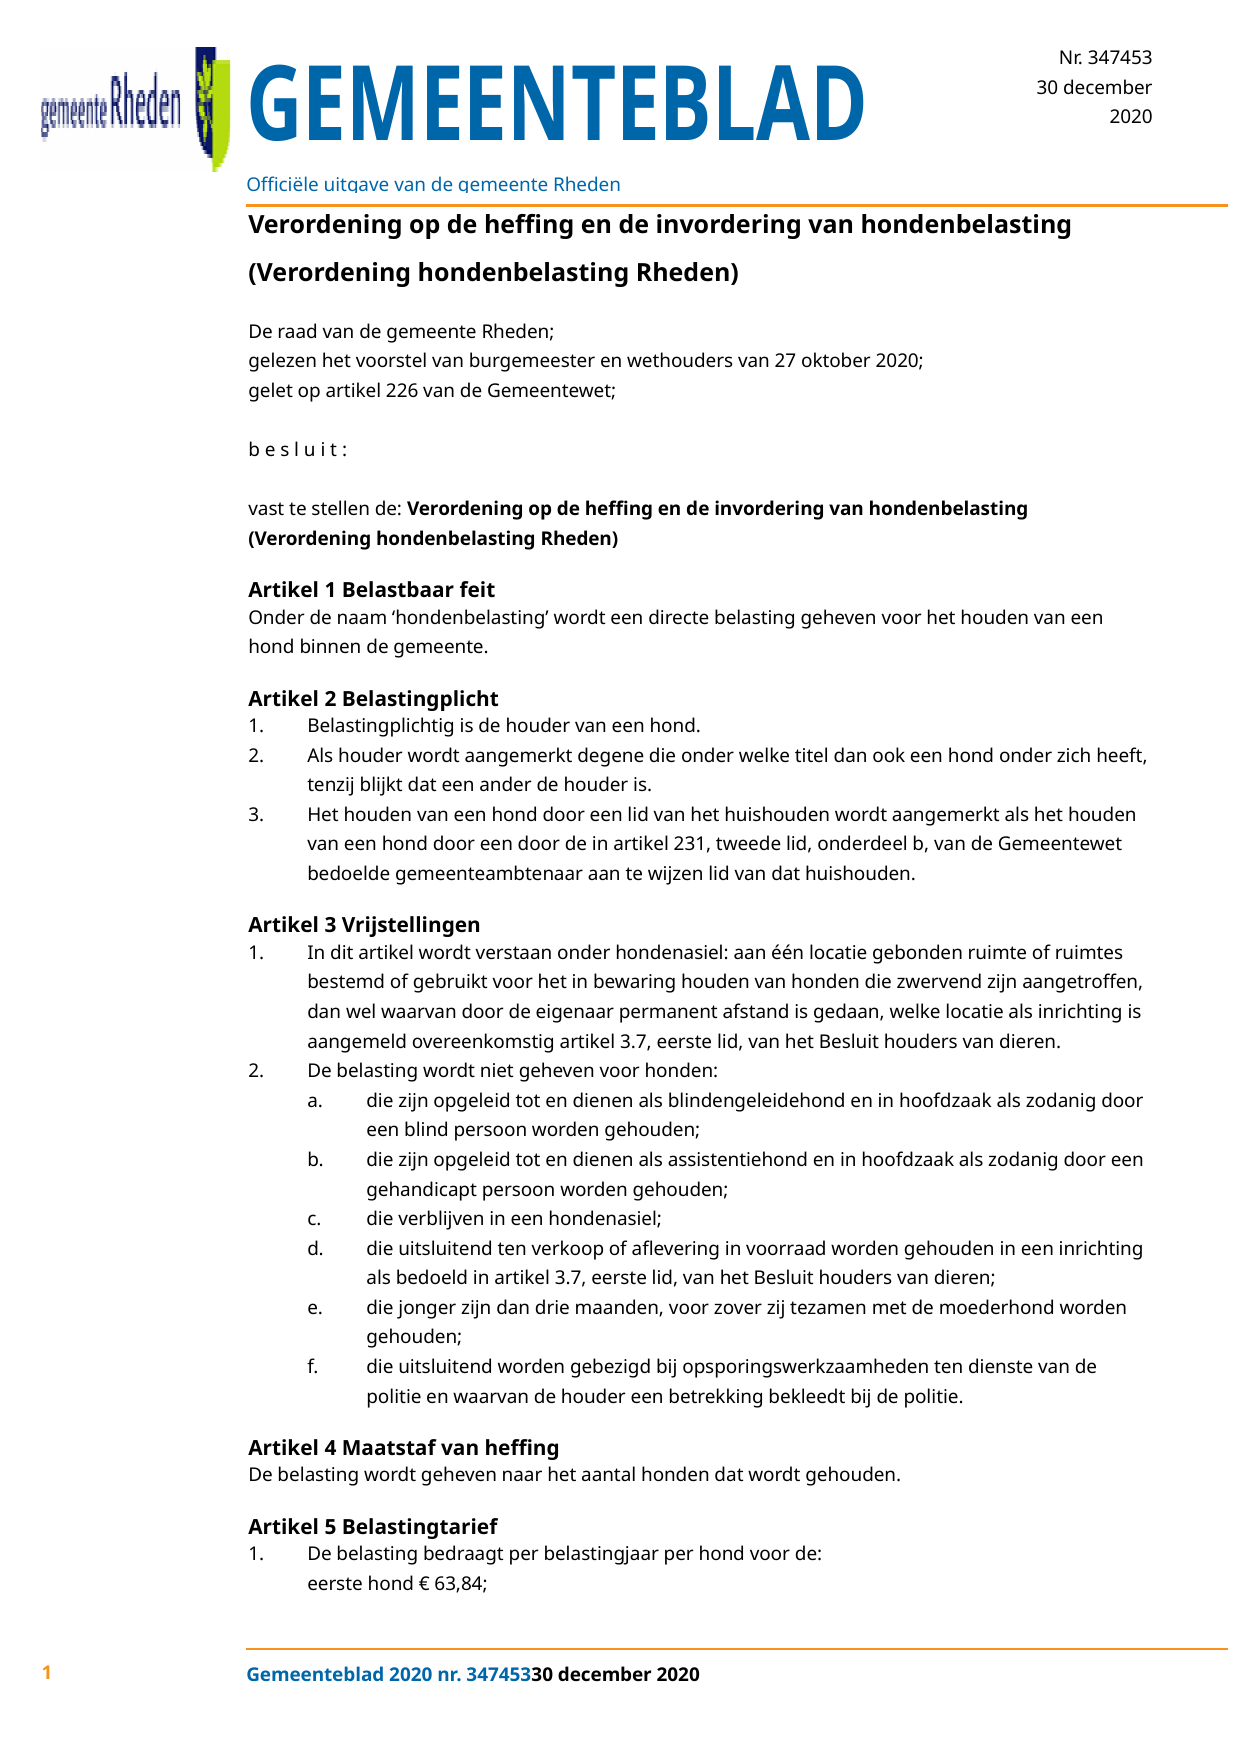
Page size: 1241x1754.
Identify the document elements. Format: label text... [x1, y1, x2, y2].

text Verordening op de heffing en de invordering van hondenbelasting (Verordening hondenbelasting Rheden) [248, 207, 1152, 288]
text Artikel 2 Belastingplicht [248, 684, 1152, 712]
text Artikel 4 Maatstaf van heffing [248, 1433, 1152, 1462]
list eerste hond € 63,84; [248, 1570, 1152, 1596]
list De belasting bedraagt per belastingjaar per hond voor de: [248, 1541, 1152, 1566]
text De belasting wordt geheven naar het aantal honden dat wordt gehouden. [248, 1462, 1152, 1487]
text Onder de naam ‘hondenbelasting’ wordt een directe belasting geheven voor het houden van een hond binnen de gemeente. [248, 604, 1152, 659]
list Het houden van een hond door een lid van het huishouden wordt aangemerkt als het houden van een hond door een door de in artikel 231, tweede lid, onderdeel b, van de Gemeentewet bedoelde gemeenteambtenaar aan te wijzen lid van dat huishouden. [248, 801, 1152, 886]
text Artikel 1 Belastbaar feit [248, 575, 1152, 604]
list Belastingplichtig is de houder van een hond. [248, 712, 1152, 738]
picture [41, 47, 231, 172]
list die uitsluitend ten verkoop of aflevering in voorraad worden gehouden in een inrichting als bedoeld in artikel 3.7, eerste lid, van het Besluit houders van dieren; [307, 1235, 1152, 1290]
text b e s l u i t : [248, 436, 1152, 462]
list De belasting wordt niet geheven voor honden: [248, 1057, 1152, 1083]
text gelezen het voorstel van burgemeester en wethouders van 27 oktober 2020; [248, 347, 1152, 373]
list In dit artikel wordt verstaan onder hondenasiel: aan één locatie gebonden ruimte of ruimtes bestemd of gebruikt voor het in bewaring houden van honden die zwervend zijn aangetroffen, dan wel waarvan door de eigenaar permanent afstand is gedaan, welke locatie als inrichting is aangemeld overeenkomstig artikel 3.7, eerste lid, van het Besluit houders van dieren. [248, 939, 1152, 1053]
list die jonger zijn dan drie maanden, voor zover zij tezamen met de moederhond worden gehouden; [307, 1294, 1152, 1349]
text De raad van de gemeente Rheden; [248, 318, 1152, 344]
list die zijn opgeleid tot en dienen als assistentiehond en in hoofdzaak als zodanig door een gehandicapt persoon worden gehouden; [307, 1146, 1152, 1201]
list die zijn opgeleid tot en dienen als blindengeleidehond en in hoofdzaak als zodanig door een blind persoon worden gehouden; [307, 1087, 1152, 1142]
list die uitsluitend worden gebezigd bij opsporingswerkzaamheden ten dienste van de politie en waarvan de houder een betrekking bekleedt bij de politie. [307, 1353, 1152, 1408]
text Artikel 5 Belastingtarief [248, 1512, 1152, 1541]
list die verblijven in een hondenasiel; [307, 1205, 1152, 1231]
list Als houder wordt aangemerkt degene die onder welke titel dan ook een hond onder zich heeft, tenzij blijkt dat een ander de houder is. [248, 742, 1152, 797]
text vast te stellen de: Verordening op de heffing en de invordering van hondenbelasting (Verordening hondenbelasting Rheden) [248, 495, 1152, 551]
text Artikel 3 Vrijstellingen [248, 911, 1152, 939]
text gelet op artikel 226 van de Gemeentewet; [248, 377, 1152, 403]
